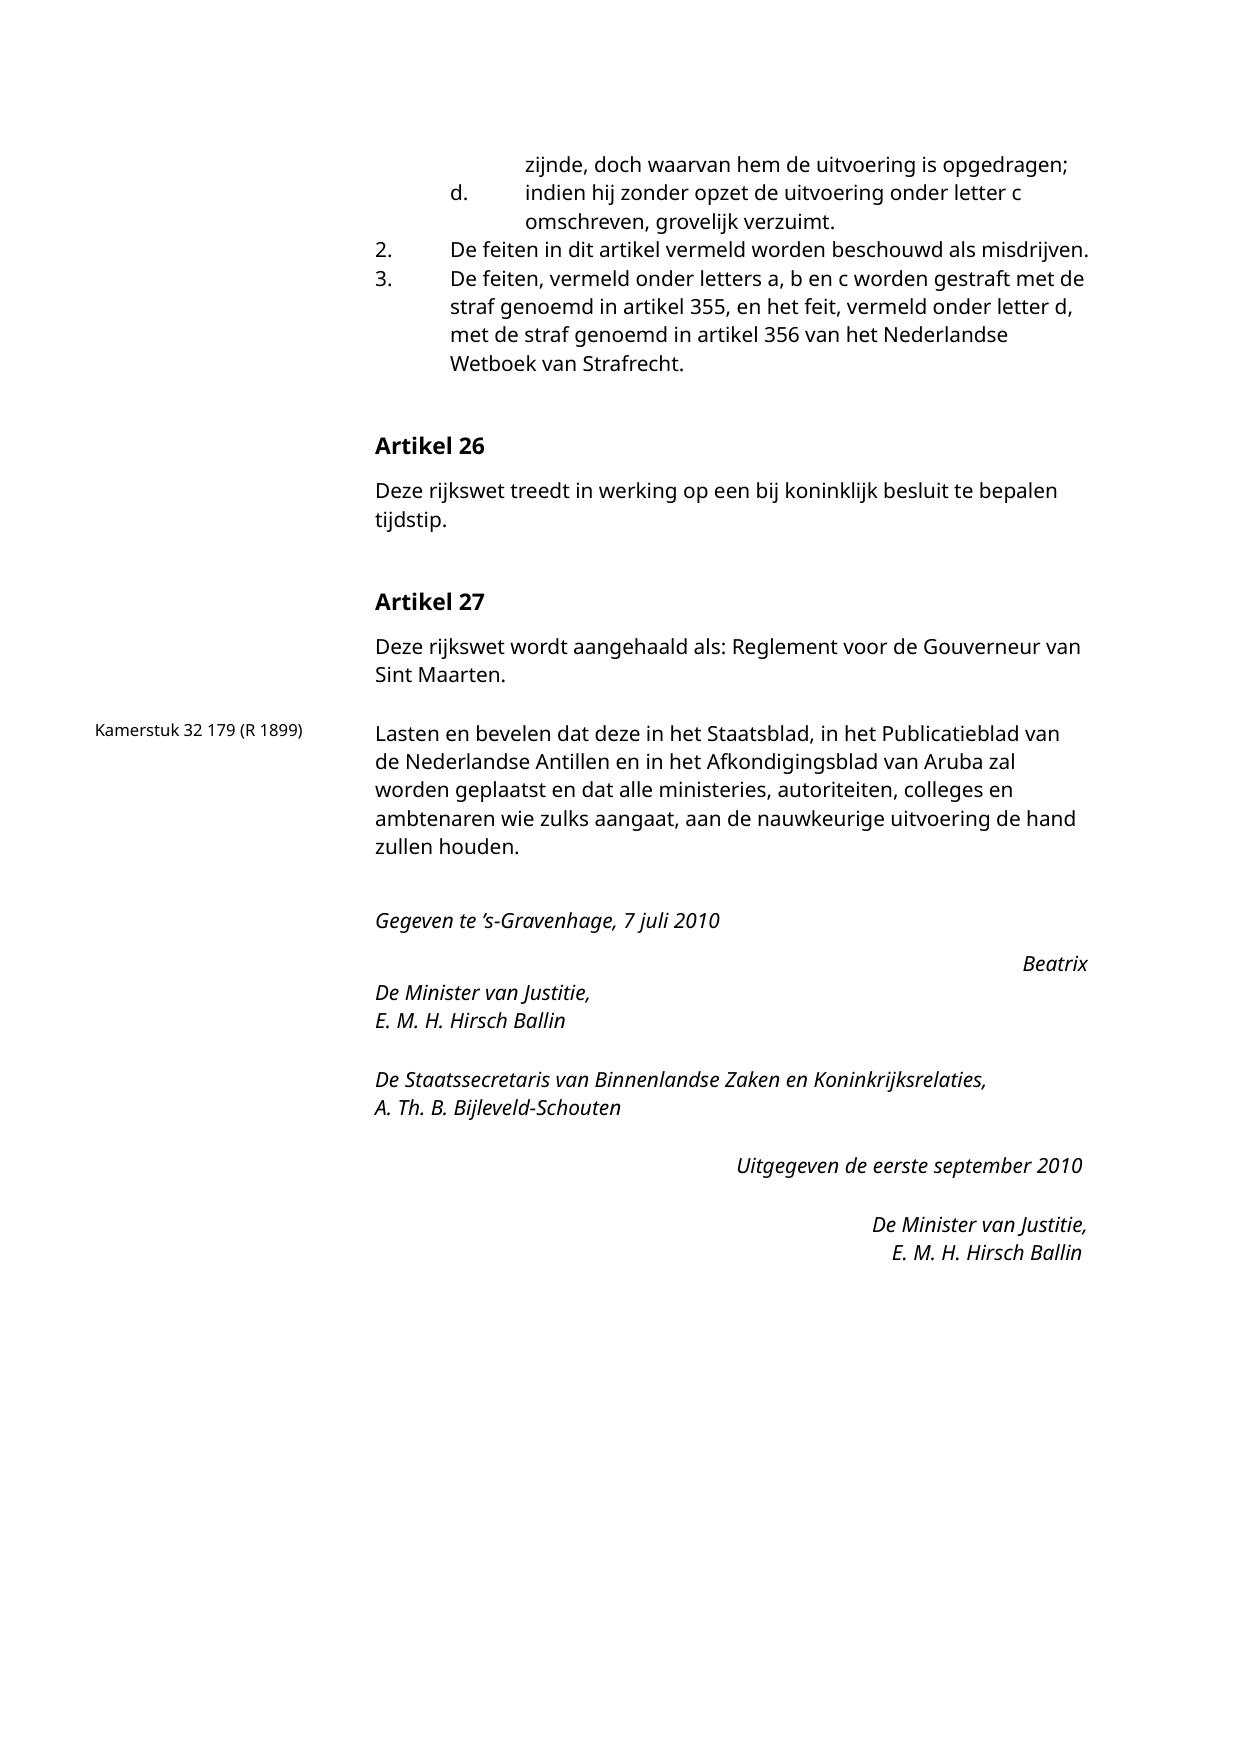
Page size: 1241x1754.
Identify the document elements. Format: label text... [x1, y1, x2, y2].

text De Minister van Justitie, [375, 1210, 1090, 1238]
text E. M. H. Hirsch Ballin [375, 1006, 1090, 1035]
list zijnde, doch waarvan hem de uitvoering is opgedragen; [450, 150, 1090, 178]
subtitle Artikel 27 [375, 586, 1090, 617]
text Lasten en bevelen dat deze in het Staatsblad, in het Publicatieblad van de Nederlandse Antillen en in het Afkondigingsblad van Aruba zal worden geplaatst en dat alle ministeries, autoriteiten, colleges en ambtenaren wie zulks aangaat, aan de nauwkeurige uitvoering de hand zullen houden. [375, 719, 1090, 861]
text Deze rijkswet wordt aangehaald als: Reglement voor de Gouverneur van Sint Maarten. [375, 632, 1090, 689]
text Deze rijkswet treedt in werking op een bij koninklijk besluit te bepalen tijdstip. [375, 476, 1090, 533]
text De Staatssecretaris van Binnenlandse Zaken en Koninkrijksrelaties, [375, 1065, 1090, 1093]
list De feiten, vermeld onder letters a, b en c worden gestraft met de straf genoemd in artikel 355, en het feit, vermeld onder letter d, met de straf genoemd in artikel 356 van het Nederlandse Wetboek van Strafrecht. [375, 264, 1090, 377]
text E. M. H. Hirsch Ballin [375, 1238, 1090, 1267]
subtitle Artikel 26 [375, 430, 1090, 461]
list indien hij zonder opzet de uitvoering onder letter c omschreven, grovelijk verzuimt. [450, 178, 1090, 235]
text Uitgegeven de eerste september 2010 [375, 1152, 1090, 1180]
text Kamerstuk 32 179 (R 1899) [94, 719, 328, 741]
text De Minister van Justitie, [375, 978, 1090, 1006]
text A. Th. B. Bijleveld-Schouten [375, 1093, 1090, 1122]
text Beatrix [375, 949, 1090, 978]
list De feiten in dit artikel vermeld worden beschouwd als misdrijven. [375, 235, 1090, 264]
text Gegeven te ’s-Gravenhage, 7 juli 2010 [375, 906, 1090, 934]
